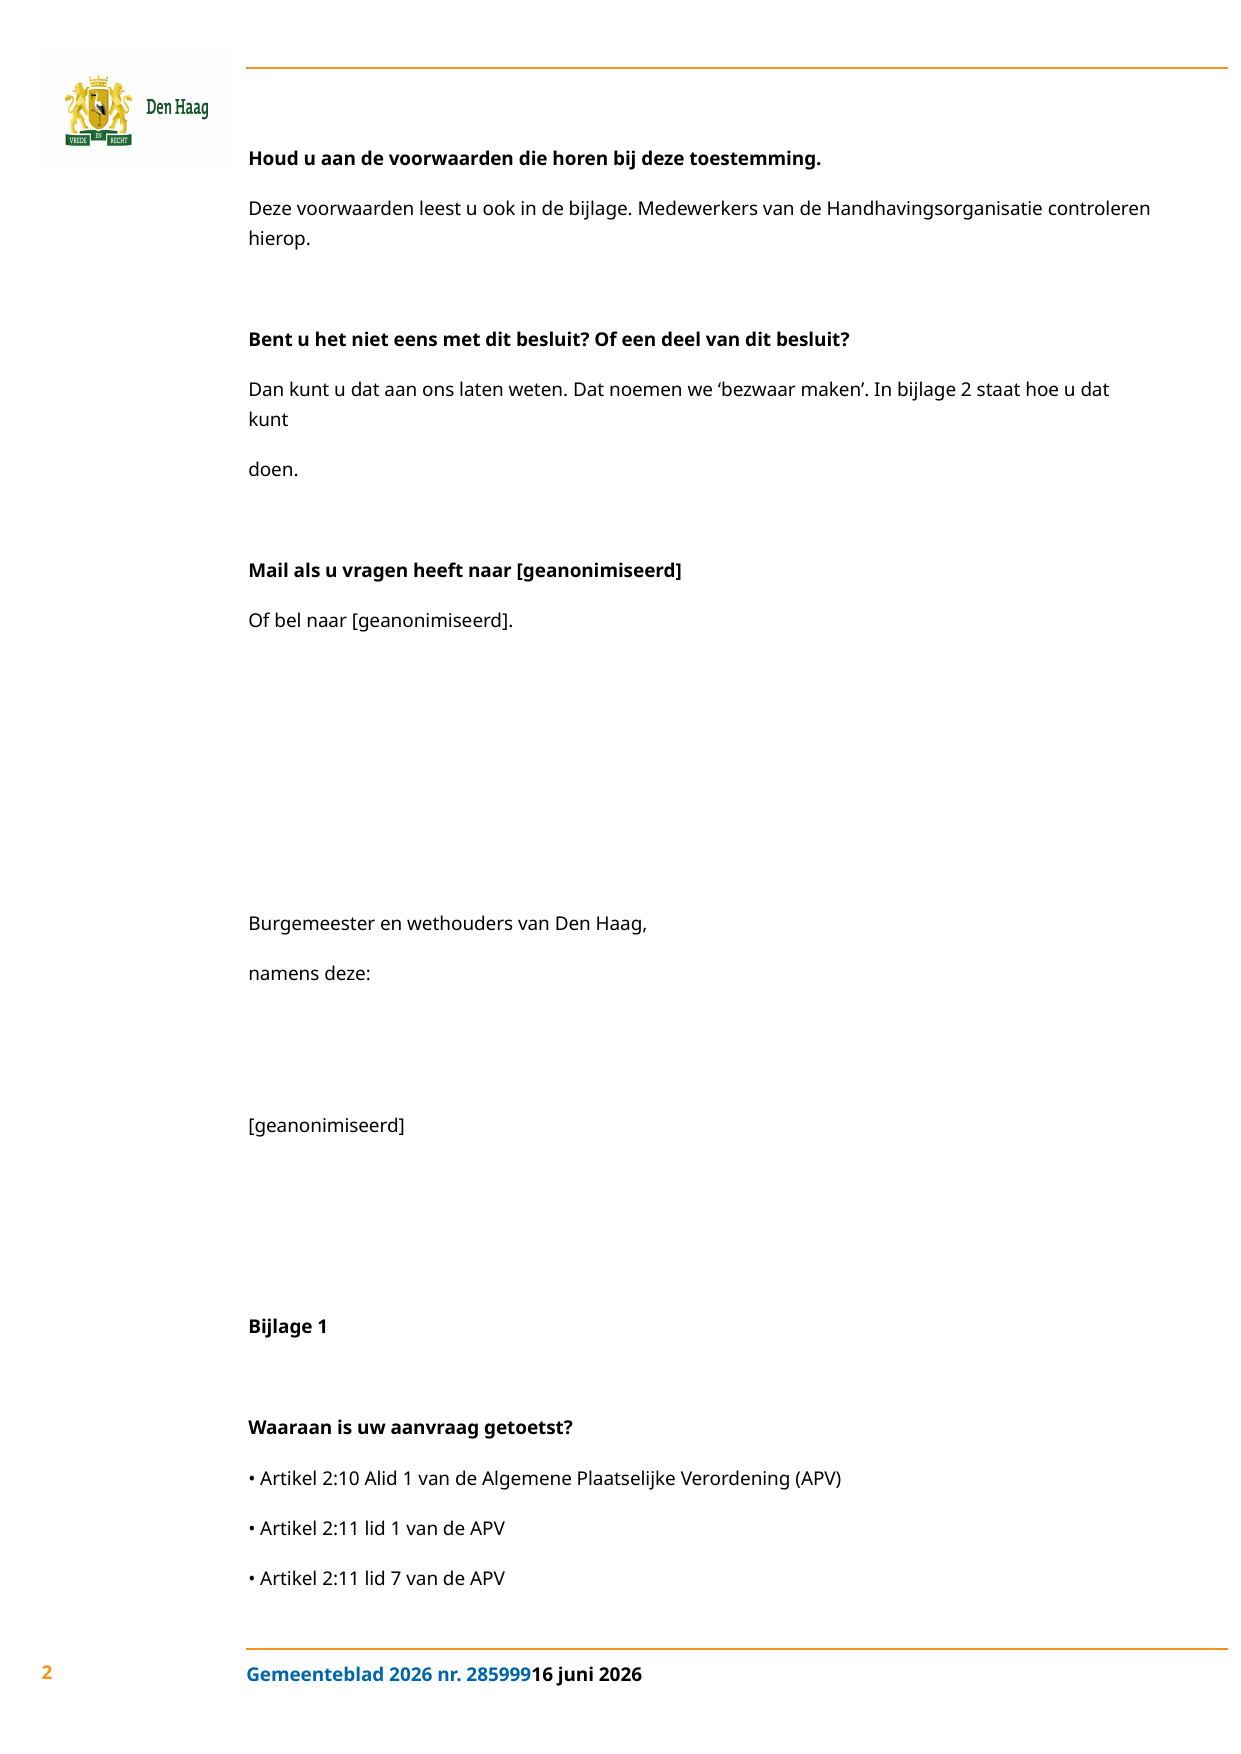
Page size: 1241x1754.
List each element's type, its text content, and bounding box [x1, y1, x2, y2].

picture [41, 47, 231, 172]
text Of bel naar [geanonimiseerd]. [248, 608, 1152, 633]
text Bijlage 1 [248, 1313, 1152, 1339]
text Mail als u vragen heeft naar [geanonimiseerd] [248, 557, 1152, 583]
text • Artikel 2:10 Alid 1 van de Algemene Plaatselijke Verordening (APV) [248, 1465, 1152, 1491]
text • Artikel 2:11 lid 7 van de APV [248, 1566, 1152, 1591]
text Burgemeester en wethouders van Den Haag, [248, 910, 1152, 936]
text Bent u het niet eens met dit besluit? Of een deel van dit besluit? [248, 326, 1152, 352]
text Deze voorwaarden leest u ook in de bijlage. Medewerkers van de Handhavingsorganisatie controleren hierop. [248, 196, 1152, 251]
text Waaraan is uw aanvraag getoetst? [248, 1414, 1152, 1440]
text namens deze: [248, 961, 1152, 986]
text Houd u aan de voorwaarden die horen bij deze toestemming. [248, 145, 1152, 171]
text [geanonimiseerd] [248, 1112, 1152, 1138]
text • Artikel 2:11 lid 1 van de APV [248, 1515, 1152, 1541]
text doen. [248, 456, 1152, 482]
text Dan kunt u dat aan ons laten weten. Dat noemen we ‘bezwaar maken’. In bijlage 2 staat hoe u dat kunt [248, 376, 1152, 432]
